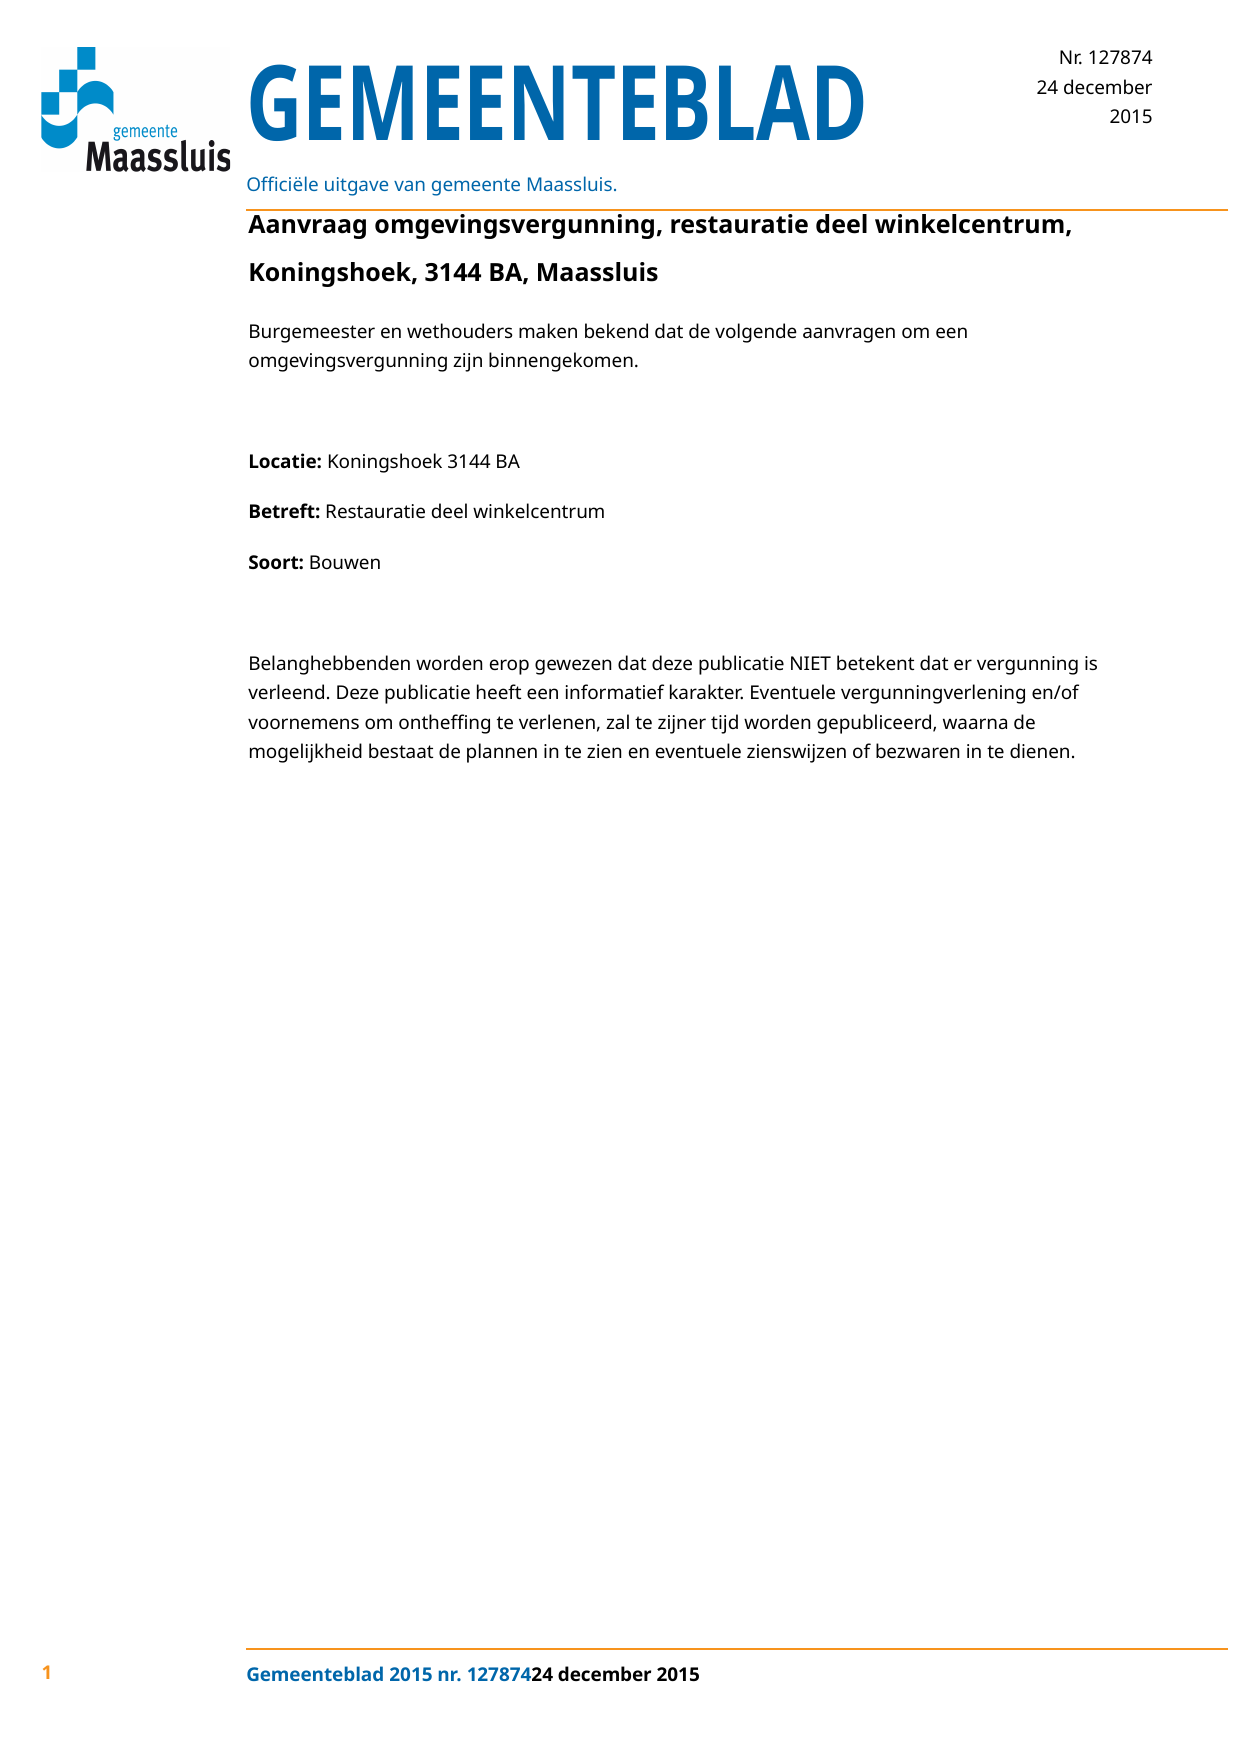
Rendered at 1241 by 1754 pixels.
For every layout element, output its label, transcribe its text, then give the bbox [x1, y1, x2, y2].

text Soort: Bouwen [248, 549, 1152, 575]
picture [41, 47, 231, 172]
text Aanvraag omgevingsvergunning, restauratie deel winkelcentrum, Koningshoek, 3144 BA, Maassluis [248, 211, 1152, 288]
text Burgemeester en wethouders maken bekend dat de volgende aanvragen om een omgevingsvergunning zijn binnengekomen. [248, 318, 1152, 373]
text Locatie: Koningshoek 3144 BA [248, 448, 1152, 474]
text Betreft: Restauratie deel winkelcentrum [248, 499, 1152, 524]
text Belanghebbenden worden erop gewezen dat deze publicatie NIET betekent dat er vergunning is verleend. Deze publicatie heeft een informatief karakter. Eventuele vergunningverlening en/of voornemens om ontheffing te verlenen, zal te zijner tijd worden gepubliceerd, waarna de mogelijkheid bestaat de plannen in te zien en eventuele zienswijzen of bezwaren in te dienen. [248, 650, 1152, 764]
picture [41, 47, 77, 92]
